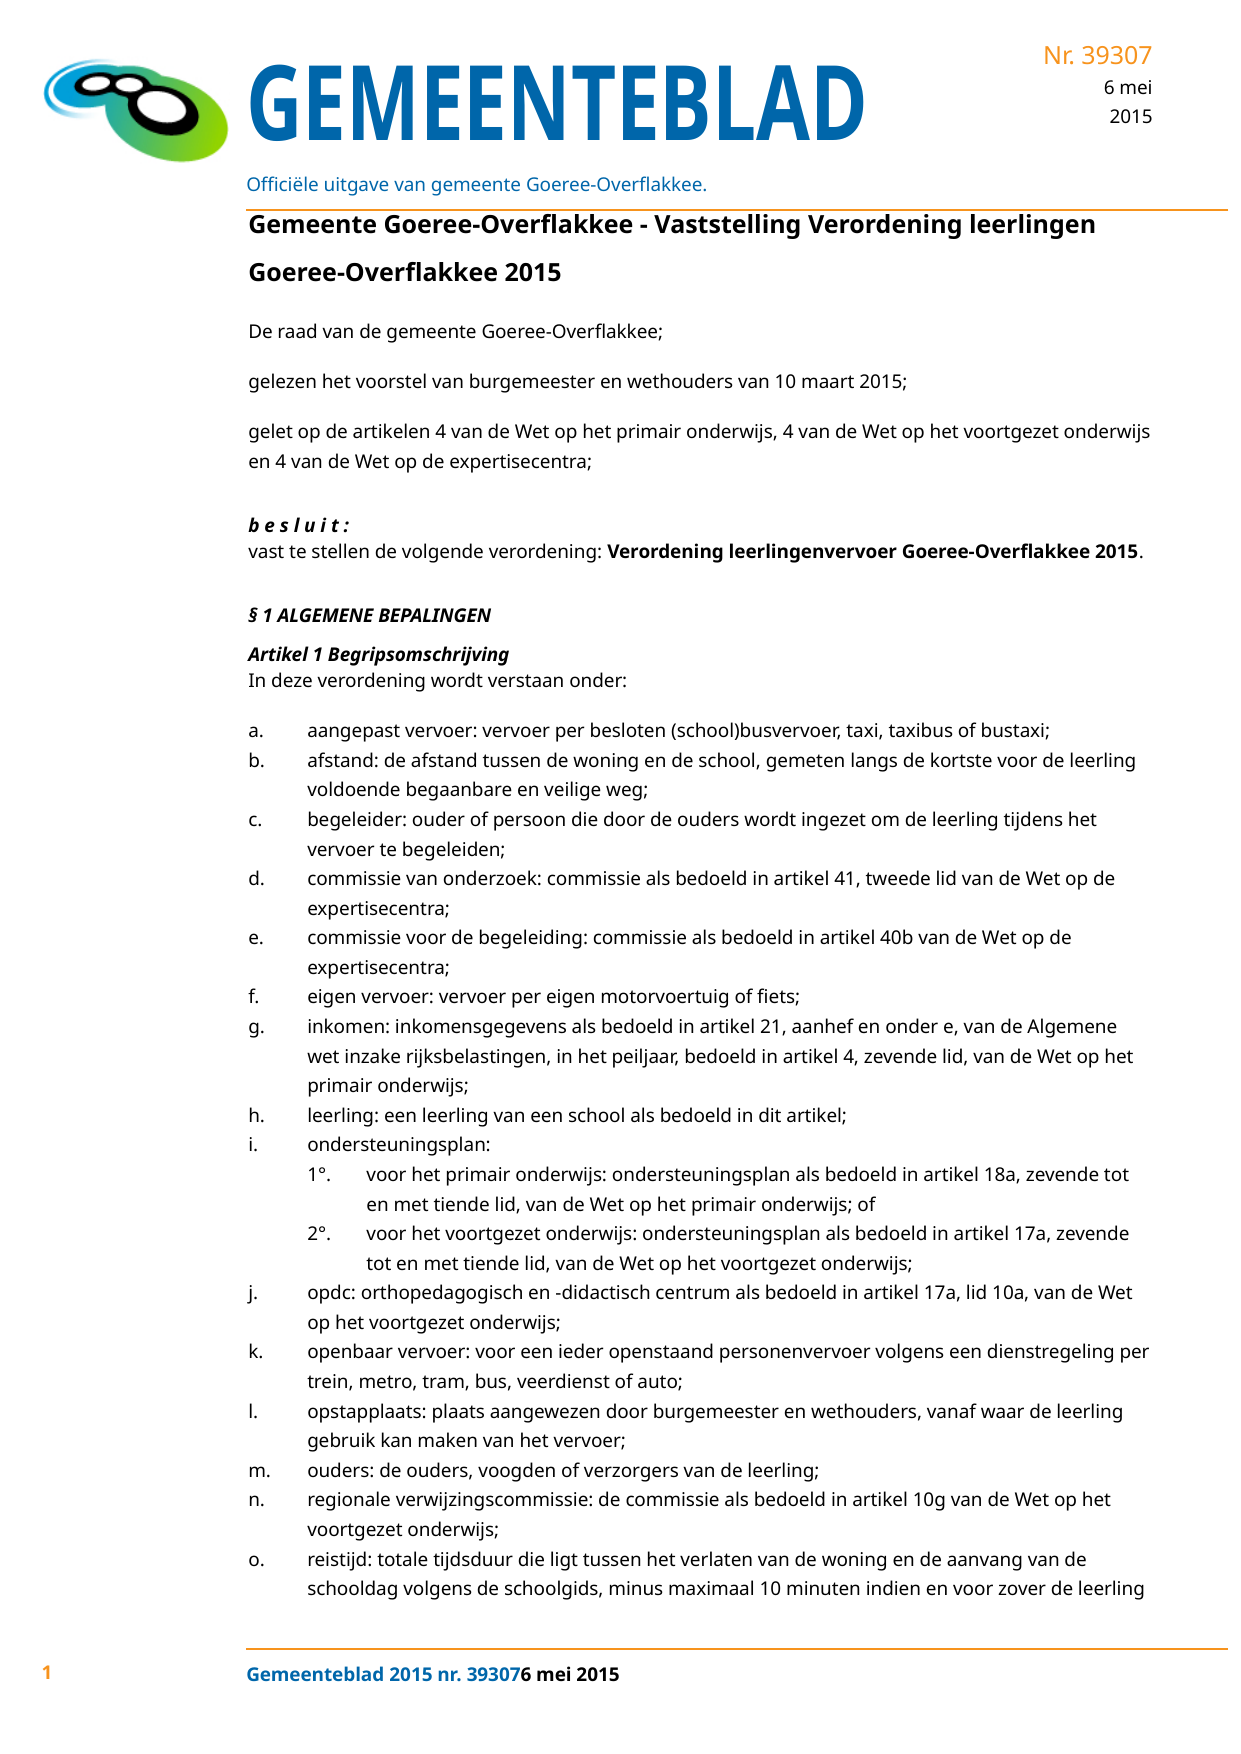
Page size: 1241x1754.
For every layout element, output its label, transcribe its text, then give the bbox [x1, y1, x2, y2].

text gelezen het voorstel van burgemeester en wethouders van 10 maart 2015; [248, 368, 1152, 394]
text gelet op de artikelen 4 van de Wet op het primair onderwijs, 4 van de Wet op het voortgezet onderwijs en 4 van de Wet op de expertisecentra; [248, 419, 1152, 474]
list reistijd: totale tijdsduur die ligt tussen het verlaten van de woning en de aanvang van de schooldag volgens de schoolgids, minus maximaal 10 minuten indien en voor zover de leerling [248, 1546, 1152, 1601]
picture [41, 47, 231, 172]
text vast te stellen de volgende verordening: Verordening leerlingenvervoer Goeree-Overflakkee 2015. [248, 538, 1152, 564]
list begeleider: ouder of persoon die door de ouders wordt ingezet om de leerling tijdens het vervoer te begeleiden; [248, 806, 1152, 861]
list opdc: orthopedagogisch en -didactisch centrum als bedoeld in artikel 17a, lid 10a, van de Wet op het voortgezet onderwijs; [248, 1279, 1152, 1335]
list regionale verwijzingscommissie: de commissie als bedoeld in artikel 10g van de Wet op het voortgezet onderwijs; [248, 1487, 1152, 1542]
list aangepast vervoer: vervoer per besloten (school)busvervoer, taxi, taxibus of bustaxi; [248, 717, 1152, 743]
list afstand: de afstand tussen de woning en de school, gemeten langs de kortste voor de leerling voldoende begaanbare en veilige weg; [248, 747, 1152, 802]
text In deze verordening wordt verstaan onder: [248, 667, 1152, 693]
text § 1 ALGEMENE BEPALINGEN [248, 602, 1152, 628]
list inkomen: inkomensgegevens als bedoeld in artikel 21, aanhef en onder e, van de Algemene wet inzake rijksbelastingen, in het peiljaar, bedoeld in artikel 4, zevende lid, van de Wet op het primair onderwijs; [248, 1013, 1152, 1098]
list ondersteuningsplan: [248, 1132, 1152, 1157]
list voor het primair onderwijs: ondersteuningsplan als bedoeld in artikel 18a, zevende tot en met tiende lid, van de Wet op het primair onderwijs; of [307, 1161, 1152, 1216]
text De raad van de gemeente Goeree-Overflakkee; [248, 318, 1152, 344]
list opstapplaats: plaats aangewezen door burgemeester en wethouders, vanaf waar de leerling gebruik kan maken van het vervoer; [248, 1398, 1152, 1453]
list commissie van onderzoek: commissie als bedoeld in artikel 41, tweede lid van de Wet op de expertisecentra; [248, 865, 1152, 921]
text Artikel 1 Begripsomschrijving [248, 641, 1152, 667]
list leerling: een leerling van een school als bedoeld in dit artikel; [248, 1102, 1152, 1128]
list eigen vervoer: vervoer per eigen motorvoertuig of fiets; [248, 984, 1152, 1009]
text b e s l u i t : [248, 512, 1152, 538]
text Gemeente Goeree-Overflakkee - Vaststelling Verordening leerlingen Goeree-Overflakkee 2015 [248, 211, 1152, 288]
list commissie voor de begeleiding: commissie als bedoeld in artikel 40b van de Wet op de expertisecentra; [248, 924, 1152, 980]
list ouders: de ouders, voogden of verzorgers van de leerling; [248, 1457, 1152, 1483]
list voor het voortgezet onderwijs: ondersteuningsplan als bedoeld in artikel 17a, zevende tot en met tiende lid, van de Wet op het voortgezet onderwijs; [307, 1220, 1152, 1276]
list openbaar vervoer: voor een ieder openstaand personenvervoer volgens een dienstregeling per trein, metro, tram, bus, veerdienst of auto; [248, 1339, 1152, 1394]
